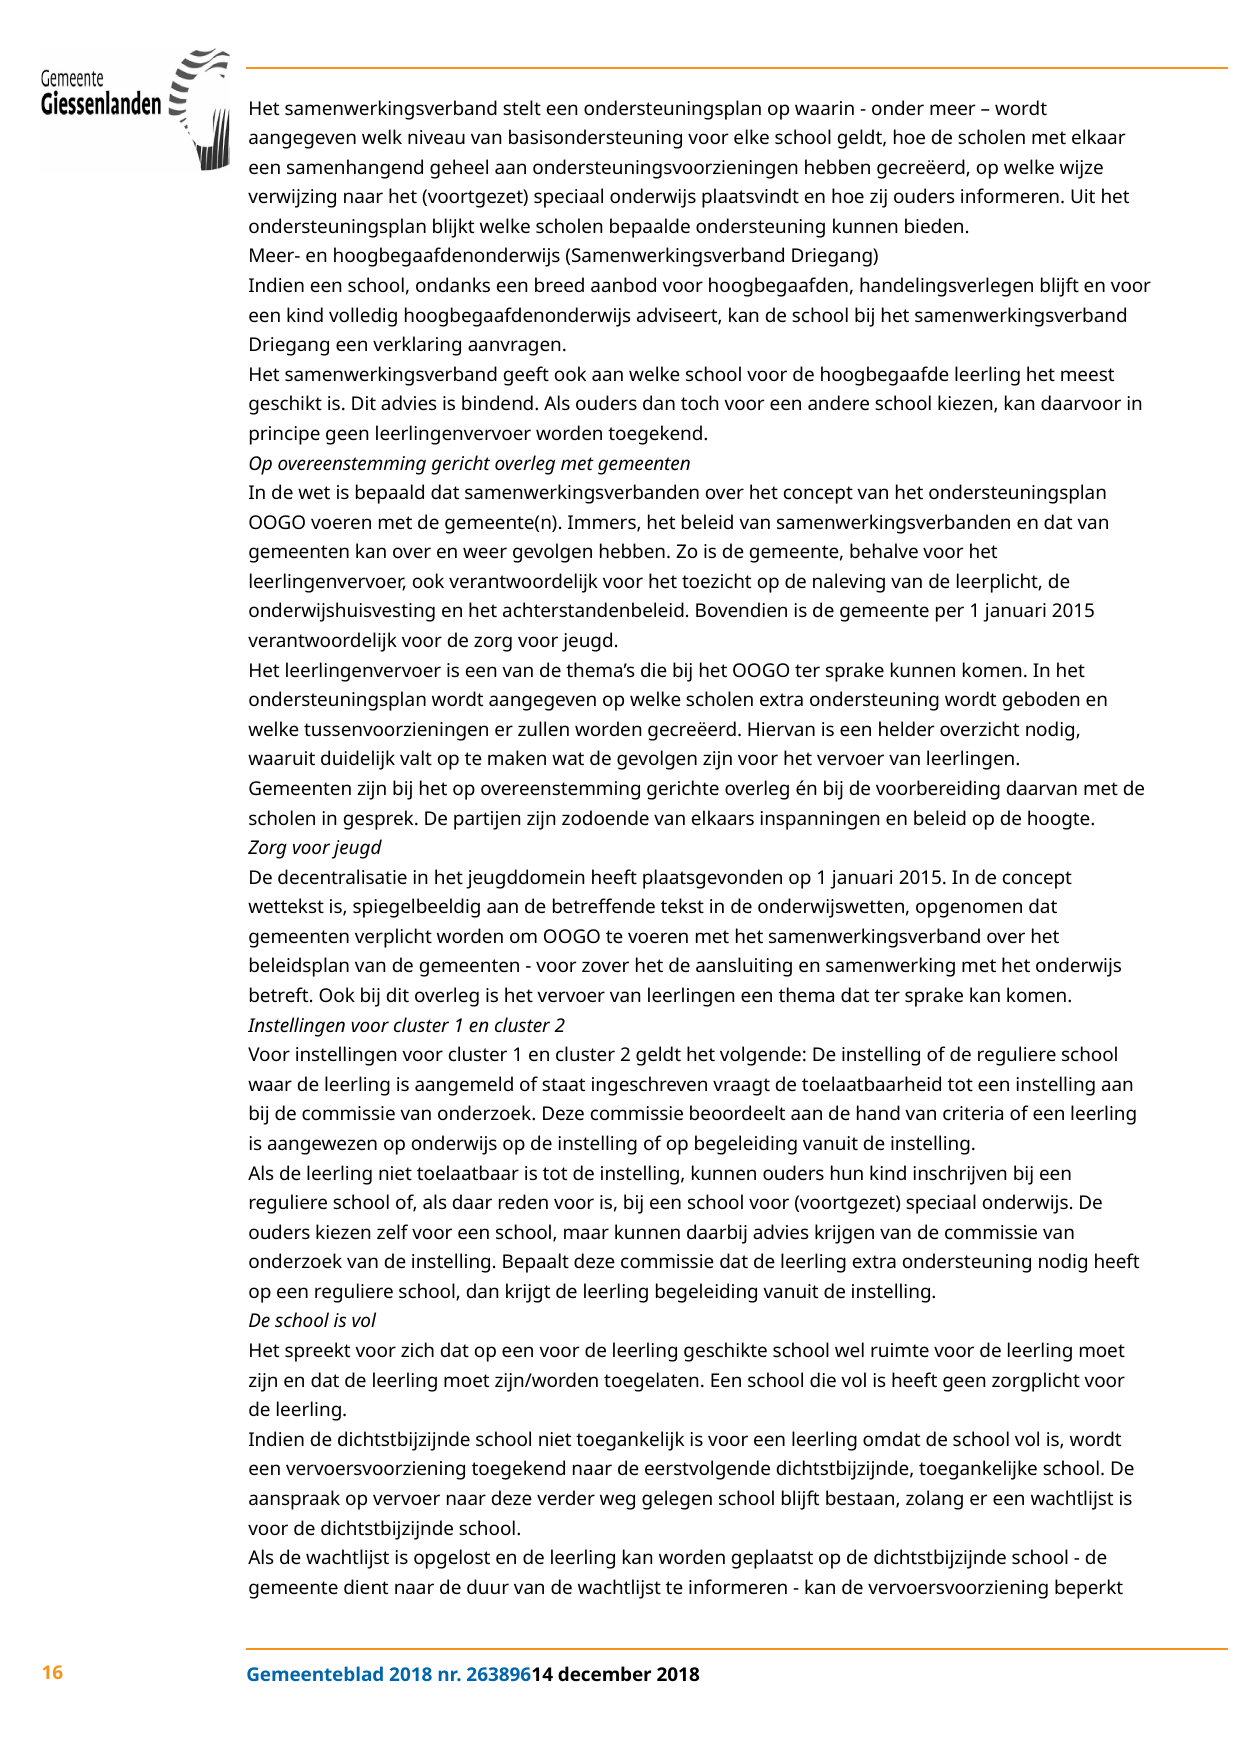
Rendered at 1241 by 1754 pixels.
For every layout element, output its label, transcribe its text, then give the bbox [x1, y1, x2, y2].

text Zorg voor jeugd [248, 834, 1152, 860]
text De school is vol [248, 1308, 1152, 1333]
text Het samenwerkingsverband geeft ook aan welke school voor de hoogbegaafde leerling het meest geschikt is. Dit advies is bindend. Als ouders dan toch voor een andere school kiezen, kan daarvoor in principe geen leerlingenvervoer worden toegekend. [248, 361, 1152, 446]
text Voor instellingen voor cluster 1 en cluster 2 geldt het volgende: De instelling of de reguliere school waar de leerling is aangemeld of staat ingeschreven vraagt de toelaatbaarheid tot een instelling aan bij de commissie van onderzoek. Deze commissie beoordeelt aan de hand van criteria of een leerling is aangewezen op onderwijs op de instelling of op begeleiding vanuit de instelling. [248, 1041, 1152, 1156]
text Indien een school, ondanks een breed aanbod voor hoogbegaafden, handelingsverlegen blijft en voor een kind volledig hoogbegaafdenonderwijs adviseert, kan de school bij het samenwerkingsverband Driegang een verklaring aanvragen. [248, 272, 1152, 357]
text In de wet is bepaald dat samenwerkingsverbanden over het concept van het ondersteuningsplan OOGO voeren met de gemeente(n). Immers, het beleid van samenwerkingsverbanden en dat van gemeenten kan over en weer gevolgen hebben. Zo is de gemeente, behalve voor het leerlingenvervoer, ook verantwoordelijk voor het toezicht op de naleving van de leerplicht, de onderwijshuisvesting en het achterstandenbeleid. Bovendien is de gemeente per 1 januari 2015 verantwoordelijk voor de zorg voor jeugd. [248, 479, 1152, 653]
text Meer- en hoogbegaafdenonderwijs (Samenwerkingsverband Driegang) [248, 243, 1152, 268]
text Als de wachtlijst is opgelost en de leerling kan worden geplaatst op de dichtstbijzijnde school - de gemeente dient naar de duur van de wachtlijst te informeren - kan de vervoersvoorziening beperkt [248, 1544, 1152, 1600]
text Op overeenstemming gericht overleg met gemeenten [248, 450, 1152, 476]
text Het leerlingenvervoer is een van de thema’s die bij het OOGO ter sprake kunnen komen. In het ondersteuningsplan wordt aangegeven op welke scholen extra ondersteuning wordt geboden en welke tussenvoorzieningen er zullen worden gecreëerd. Hiervan is een helder overzicht nodig, waaruit duidelijk valt op te maken wat de gevolgen zijn voor het vervoer van leerlingen. [248, 657, 1152, 771]
text Als de leerling niet toelaatbaar is tot de instelling, kunnen ouders hun kind inschrijven bij een reguliere school of, als daar reden voor is, bij een school voor (voortgezet) speciaal onderwijs. De ouders kiezen zelf voor een school, maar kunnen daarbij advies krijgen van de commissie van onderzoek van de instelling. Bepaalt deze commissie dat de leerling extra ondersteuning nodig heeft op een reguliere school, dan krijgt de leerling begeleiding vanuit de instelling. [248, 1160, 1152, 1304]
text Indien de dichtstbijzijnde school niet toegankelijk is voor een leerling omdat de school vol is, wordt een vervoersvoorziening toegekend naar de eerstvolgende dichtstbijzijnde, toegankelijke school. De aanspraak op vervoer naar deze verder weg gelegen school blijft bestaan, zolang er een wachtlijst is voor de dichtstbijzijnde school. [248, 1426, 1152, 1541]
text De decentralisatie in het jeugddomein heeft plaatsgevonden op 1 januari 2015. In de concept wettekst is, spiegelbeeldig aan de betreffende tekst in de onderwijswetten, opgenomen dat gemeenten verplicht worden om OOGO te voeren met het samenwerkingsverband over het beleidsplan van de gemeenten - voor zover het de aansluiting en samenwerking met het onderwijs betreft. Ook bij dit overleg is het vervoer van leerlingen een thema dat ter sprake kan komen. [248, 864, 1152, 1008]
picture [41, 47, 231, 172]
text Het spreekt voor zich dat op een voor de leerling geschikte school wel ruimte voor de leerling moet zijn en dat de leerling moet zijn/worden toegelaten. Een school die vol is heeft geen zorgplicht voor de leerling. [248, 1337, 1152, 1422]
text Het samenwerkingsverband stelt een ondersteuningsplan op waarin - onder meer – wordt aangegeven welk niveau van basisondersteuning voor elke school geldt, hoe de scholen met elkaar een samenhangend geheel aan ondersteuningsvoorzieningen hebben gecreëerd, op welke wijze verwijzing naar het (voortgezet) speciaal onderwijs plaatsvindt en hoe zij ouders informeren. Uit het ondersteuningsplan blijkt welke scholen bepaalde ondersteuning kunnen bieden. [248, 95, 1152, 239]
text Gemeenten zijn bij het op overeenstemming gerichte overleg én bij de voorbereiding daarvan met de scholen in gesprek. De partijen zijn zodoende van elkaars inspanningen en beleid op de hoogte. [248, 775, 1152, 831]
text Instellingen voor cluster 1 en cluster 2 [248, 1012, 1152, 1038]
